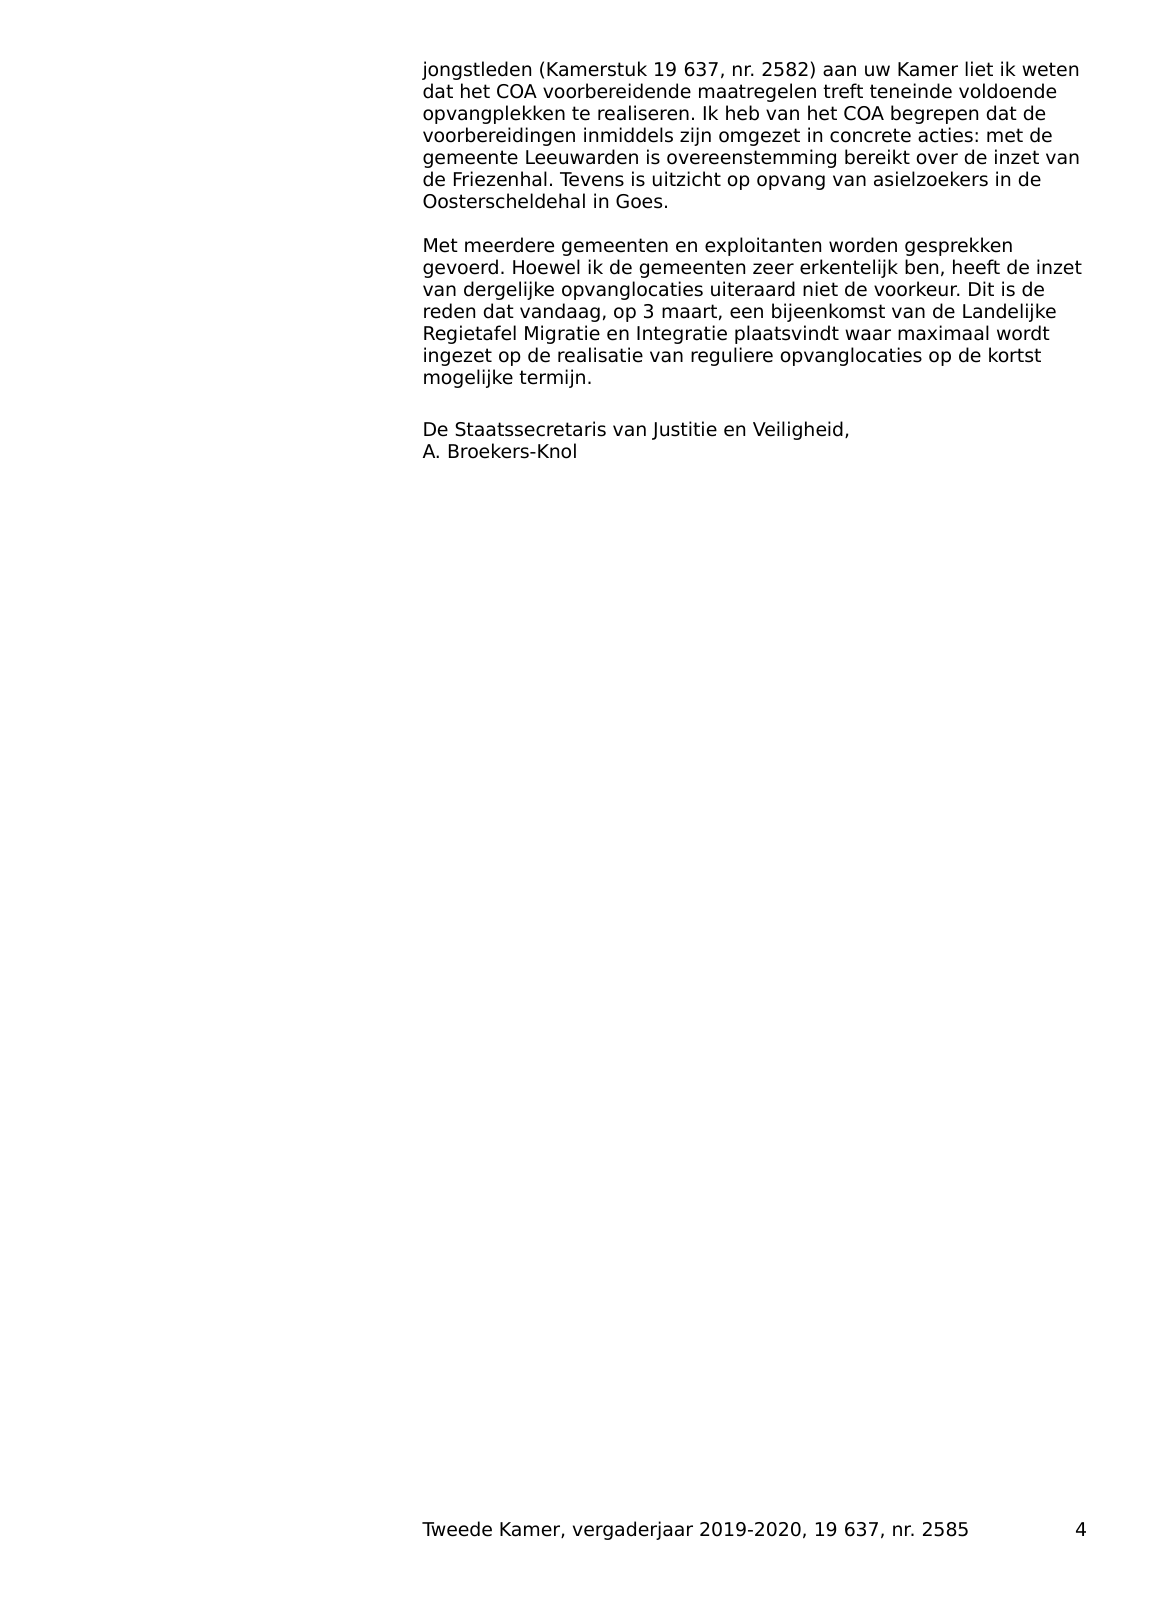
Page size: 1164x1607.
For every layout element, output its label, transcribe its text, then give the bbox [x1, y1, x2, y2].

text Met meerdere gemeenten en exploitanten worden gesprekken gevoerd. Hoewel ik de gemeenten zeer erkentelijk ben, heeft de inzet van dergelijke opvanglocaties uiteraard niet de voorkeur. Dit is de reden dat vandaag, op 3 maart, een bijeenkomst van de Landelijke Regietafel Migratie en Integratie plaatsvindt waar maximaal wordt ingezet op de realisatie van reguliere opvanglocaties op de kortst mogelijke termijn. [422, 235, 1087, 389]
text De Staatssecretaris van Justitie en Veiligheid, A. Broekers-Knol [422, 419, 1087, 463]
text jongstleden (Kamerstuk 19 637, nr. 2582) aan uw Kamer liet ik weten dat het COA voorbereidende maatregelen treft teneinde voldoende opvangplekken te realiseren. Ik heb van het COA begrepen dat de voorbereidingen inmiddels zijn omgezet in concrete acties: met de gemeente Leeuwarden is overeenstemming bereikt over de inzet van de Friezenhal. Tevens is uitzicht op opvang van asielzoekers in de Oosterscheldehal in Goes. [422, 59, 1087, 213]
